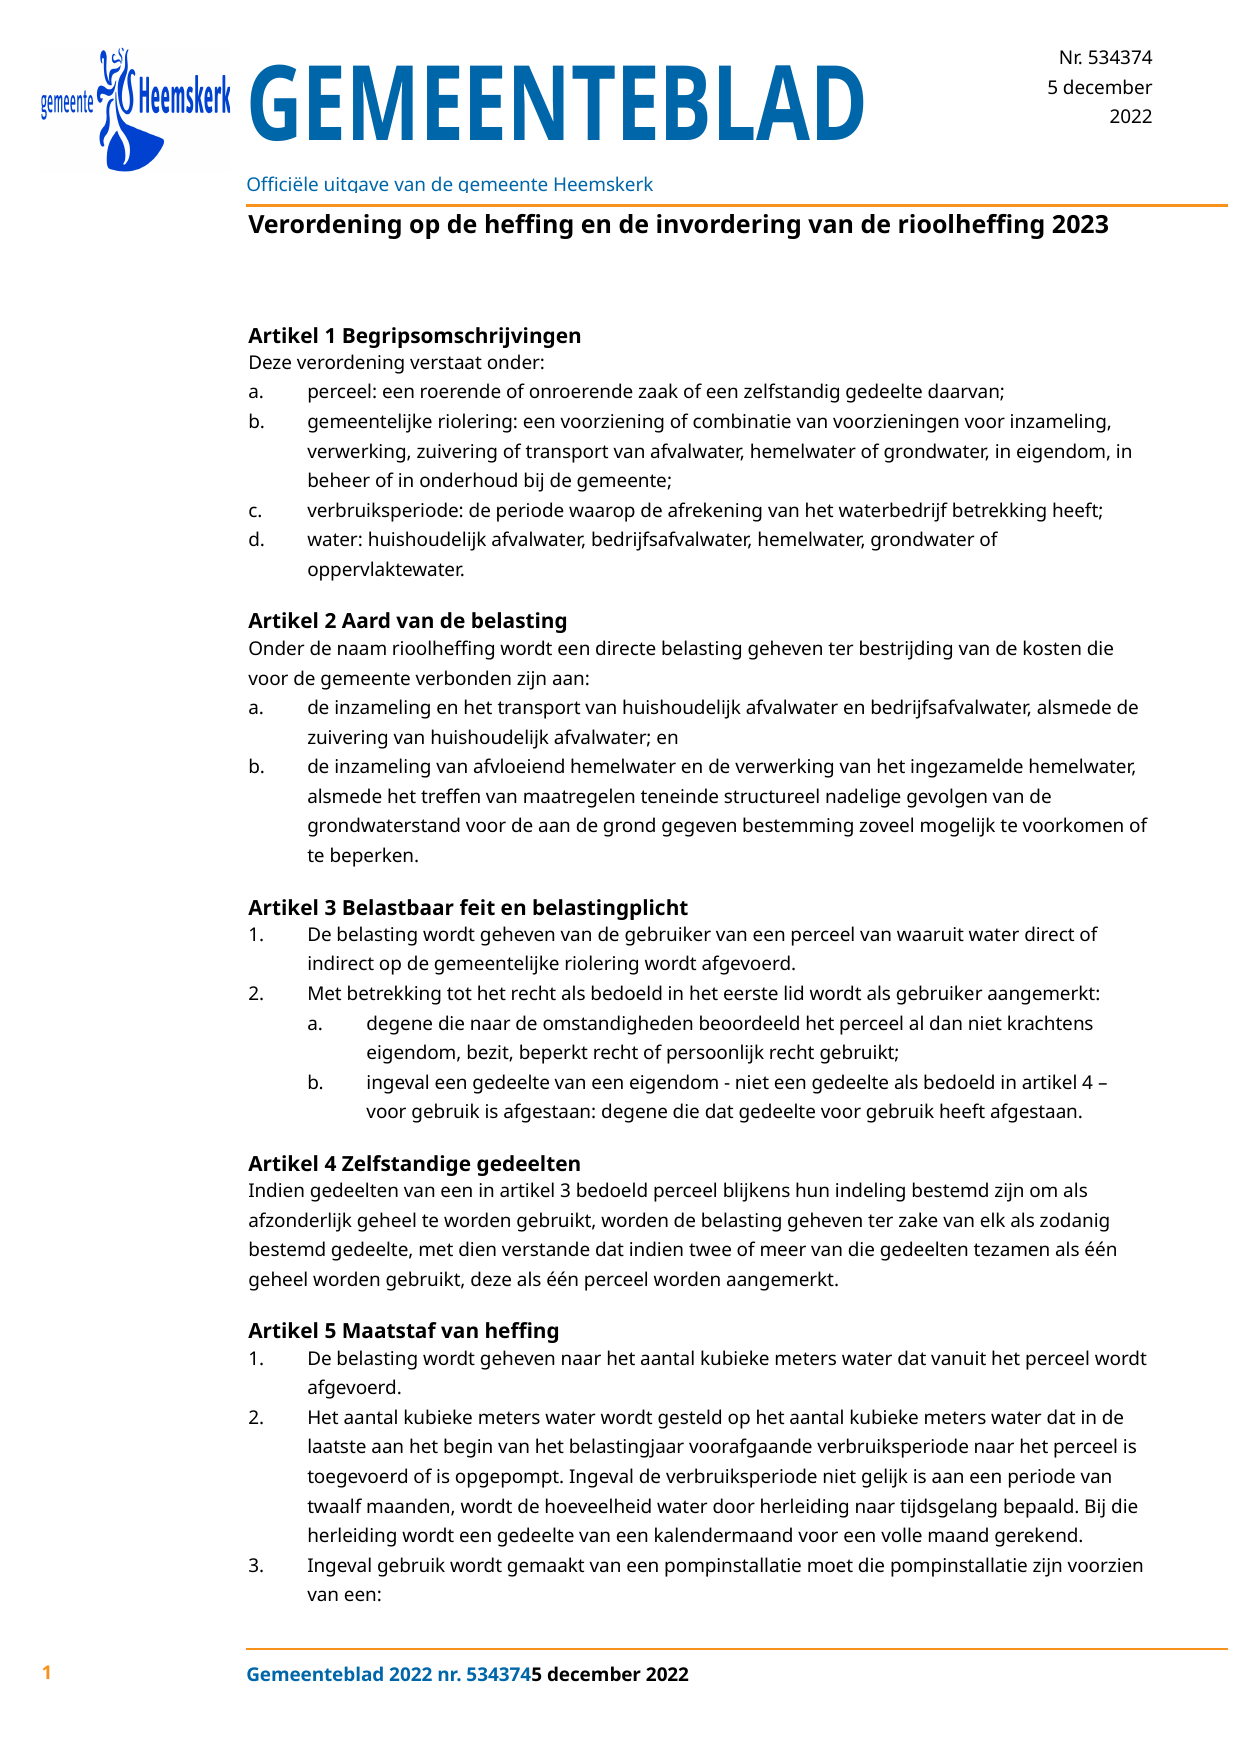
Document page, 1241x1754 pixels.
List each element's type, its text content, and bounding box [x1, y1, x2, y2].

text Artikel 4 Zelfstandige gedeelten [248, 1149, 1152, 1177]
list de inzameling van afvloeiend hemelwater en de verwerking van het ingezamelde hemelwater, alsmede het treffen van maatregelen teneinde structureel nadelige gevolgen van de grondwaterstand voor de aan de grond gegeven bestemming zoveel mogelijk te voorkomen of te beperken. [248, 753, 1152, 868]
list Het aantal kubieke meters water wordt gesteld op het aantal kubieke meters water dat in de laatste aan het begin van het belastingjaar voorafgaande verbruiksperiode naar het perceel is toegevoerd of is opgepompt. Ingeval de verbruiksperiode niet gelijk is aan een periode van twaalf maanden, wordt de hoeveelheid water door herleiding naar tijdsgelang bepaald. Bij die herleiding wordt een gedeelte van een kalendermaand voor een volle maand gerekend. [248, 1404, 1152, 1548]
text Artikel 1 Begripsomschrijvingen [248, 321, 1152, 349]
list Ingeval gebruik wordt gemaakt van een pompinstallatie moet die pompinstallatie zijn voorzien van een: [248, 1552, 1152, 1607]
list water: huishoudelijk afvalwater, bedrijfsafvalwater, hemelwater, grondwater of oppervlaktewater. [248, 527, 1152, 582]
text Artikel 5 Maatstaf van heffing [248, 1317, 1152, 1345]
text Indien gedeelten van een in artikel 3 bedoeld perceel blijkens hun indeling bestemd zijn om als afzonderlijk geheel te worden gebruikt, worden de belasting geheven ter zake van elk als zodanig bestemd gedeelte, met dien verstande dat indien twee of meer van die gedeelten tezamen als één geheel worden gebruikt, deze als één perceel worden aangemerkt. [248, 1177, 1152, 1292]
list degene die naar de omstandigheden beoordeeld het perceel al dan niet krachtens eigendom, bezit, beperkt recht of persoonlijk recht gebruikt; [307, 1010, 1152, 1065]
text Artikel 2 Aard van de belasting [248, 607, 1152, 635]
text Deze verordening verstaat onder: [248, 349, 1152, 375]
text Artikel 3 Belastbaar feit en belastingplicht [248, 893, 1152, 921]
picture [41, 47, 231, 172]
list De belasting wordt geheven van de gebruiker van een perceel van waaruit water direct of indirect op de gemeentelijke riolering wordt afgevoerd. [248, 921, 1152, 976]
text Verordening op de heffing en de invordering van de rioolheffing 2023 [248, 207, 1152, 241]
list verbruiksperiode: de periode waarop de afrekening van het waterbedrijf betrekking heeft; [248, 497, 1152, 523]
text Onder de naam rioolheffing wordt een directe belasting geheven ter bestrijding van de kosten die voor de gemeente verbonden zijn aan: [248, 635, 1152, 690]
list ingeval een gedeelte van een eigendom - niet een gedeelte als bedoeld in artikel 4 – voor gebruik is afgestaan: degene die dat gedeelte voor gebruik heeft afgestaan. [307, 1069, 1152, 1124]
list Met betrekking tot het recht als bedoeld in het eerste lid wordt als gebruiker aangemerkt: [248, 980, 1152, 1006]
list gemeentelijke riolering: een voorziening of combinatie van voorzieningen voor inzameling, verwerking, zuivering of transport van afvalwater, hemelwater of grondwater, in eigendom, in beheer of in onderhoud bij de gemeente; [248, 408, 1152, 493]
list de inzameling en het transport van huishoudelijk afvalwater en bedrijfsafvalwater, alsmede de zuivering van huishoudelijk afvalwater; en [248, 694, 1152, 749]
list De belasting wordt geheven naar het aantal kubieke meters water dat vanuit het perceel wordt afgevoerd. [248, 1345, 1152, 1400]
list perceel: een roerende of onroerende zaak of een zelfstandig gedeelte daarvan; [248, 379, 1152, 404]
